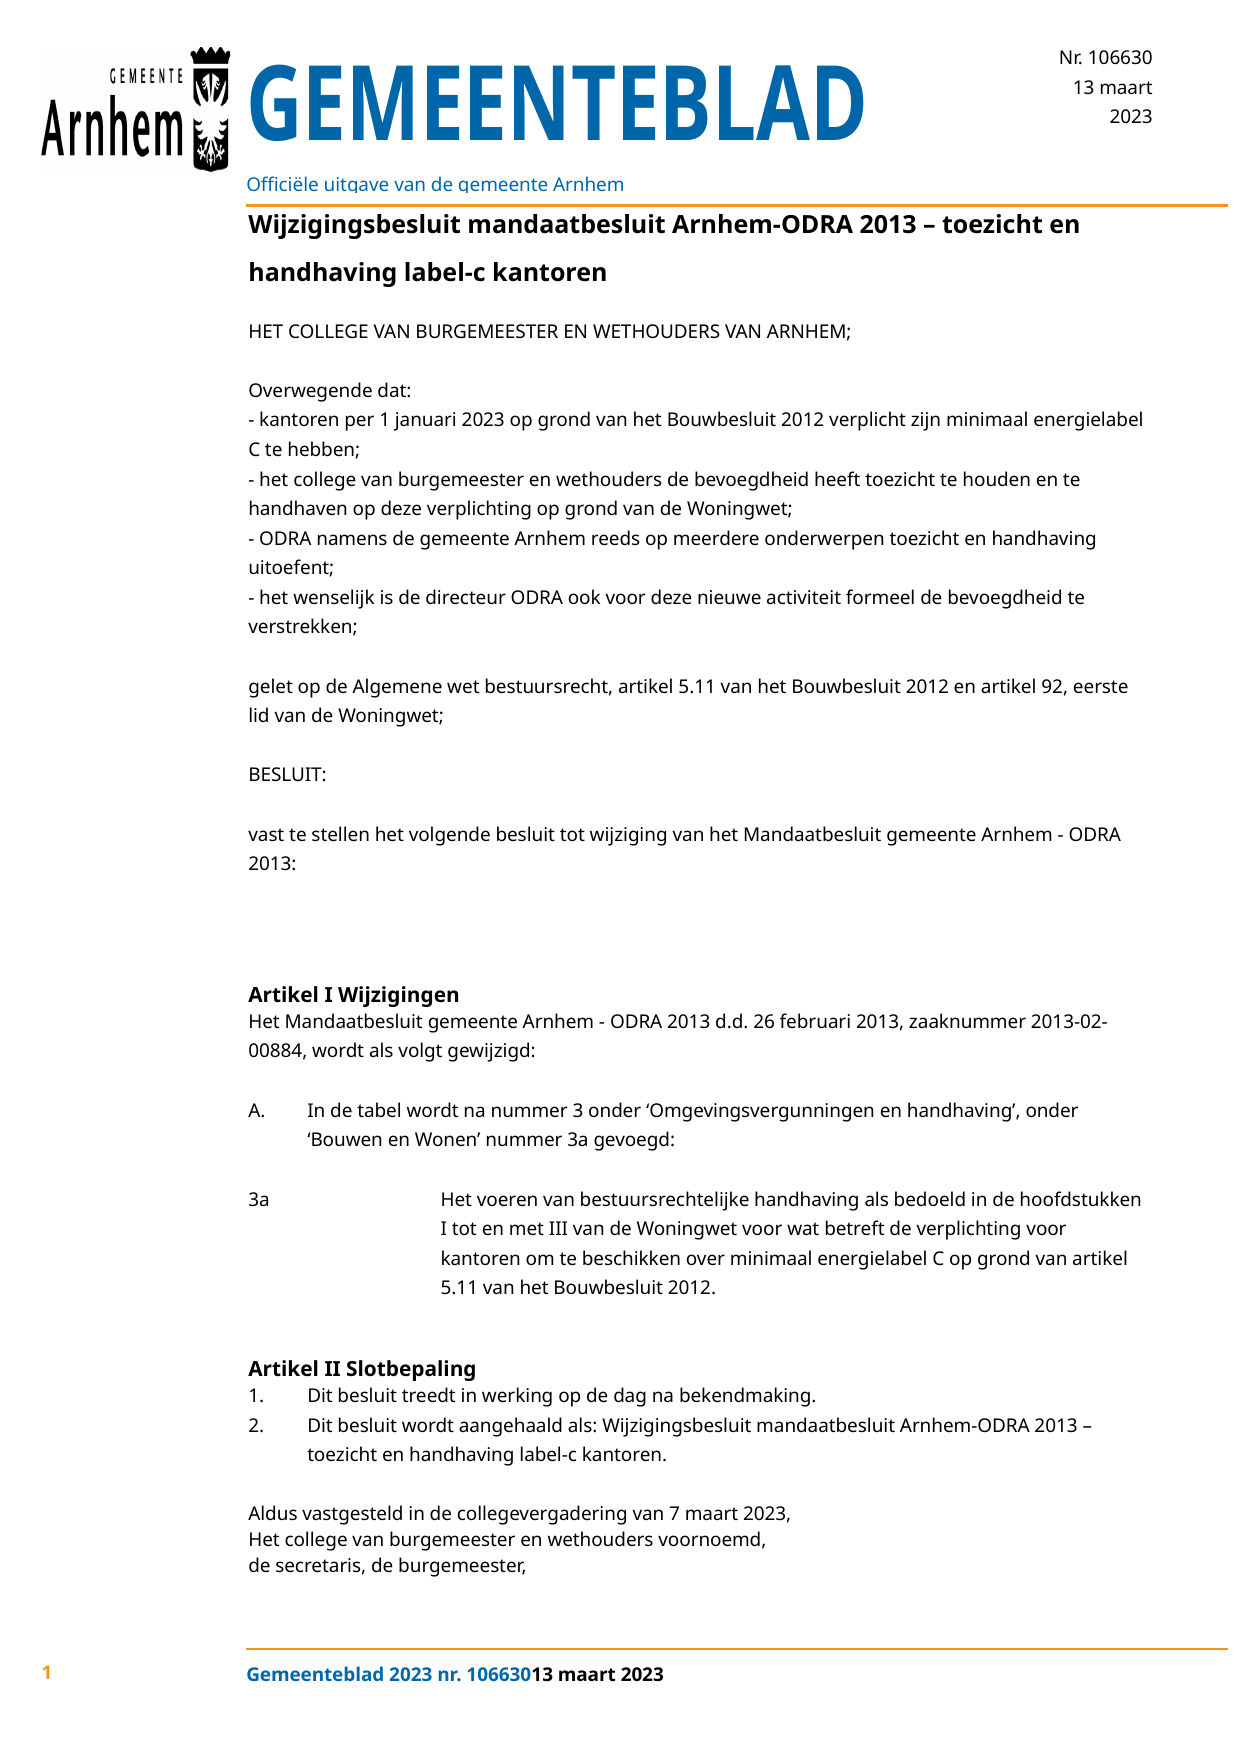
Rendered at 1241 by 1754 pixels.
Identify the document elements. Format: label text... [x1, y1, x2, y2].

text Het Mandaatbesluit gemeente Arnhem - ODRA 2013 d.d. 26 februari 2013, zaaknummer 2013-02-00884, wordt als volgt gewijzigd: [248, 1008, 1152, 1063]
text Artikel I Wijzigingen [248, 980, 1152, 1008]
table_header 3a [248, 1186, 440, 1300]
text gelet op de Algemene wet bestuursrecht, artikel 5.11 van het Bouwbesluit 2012 en artikel 92, eerste lid van de Woningwet; [248, 673, 1152, 728]
table_header Het voeren van bestuursrechtelijke handhaving als bedoeld in de hoofdstukken I tot en met III van de Woningwet voor wat betreft de verplichting voor kantoren om te beschikken over minimaal energielabel C op grond van artikel 5.11 van het Bouwbesluit 2012. [440, 1186, 1152, 1300]
text - ODRA namens de gemeente Arnhem reeds op meerdere onderwerpen toezicht en handhaving uitoefent; [248, 525, 1152, 580]
text Wijzigingsbesluit mandaatbesluit Arnhem-ODRA 2013 – toezicht en handhaving label-c kantoren [248, 207, 1152, 288]
text BESLUIT: [248, 762, 1152, 787]
text Aldus vastgesteld in de collegevergadering van 7 maart 2023, [248, 1501, 1152, 1526]
text - kantoren per 1 januari 2023 op grond van het Bouwbesluit 2012 verplicht zijn minimaal energielabel C te hebben; [248, 407, 1152, 462]
text Het college van burgemeester en wethouders voornoemd, [248, 1526, 1152, 1552]
text Artikel II Slotbepaling [248, 1354, 1152, 1382]
text vast te stellen het volgende besluit tot wijziging van het Mandaatbesluit gemeente Arnhem - ODRA 2013: [248, 821, 1152, 876]
text Overwegende dat: [248, 377, 1152, 403]
list Dit besluit wordt aangehaald als: Wijzigingsbesluit mandaatbesluit Arnhem-ODRA 2013 – toezicht en handhaving label-c kantoren. [248, 1412, 1152, 1467]
picture [41, 47, 231, 172]
text - het wenselijk is de directeur ODRA ook voor deze nieuwe activiteit formeel de bevoegdheid te verstrekken; [248, 584, 1152, 639]
text de secretaris, de burgemeester, [248, 1552, 1152, 1578]
text HET COLLEGE VAN BURGEMEESTER EN WETHOUDERS VAN ARNHEM; [248, 318, 1152, 344]
text - het college van burgemeester en wethouders de bevoegdheid heeft toezicht te houden en te handhaven op deze verplichting op grond van de Woningwet; [248, 466, 1152, 521]
list In de tabel wordt na nummer 3 onder ‘Omgevingsvergunningen en handhaving’, onder ‘Bouwen en Wonen’ nummer 3a gevoegd: [248, 1097, 1152, 1152]
list Dit besluit treedt in werking op de dag na bekendmaking. [248, 1382, 1152, 1408]
